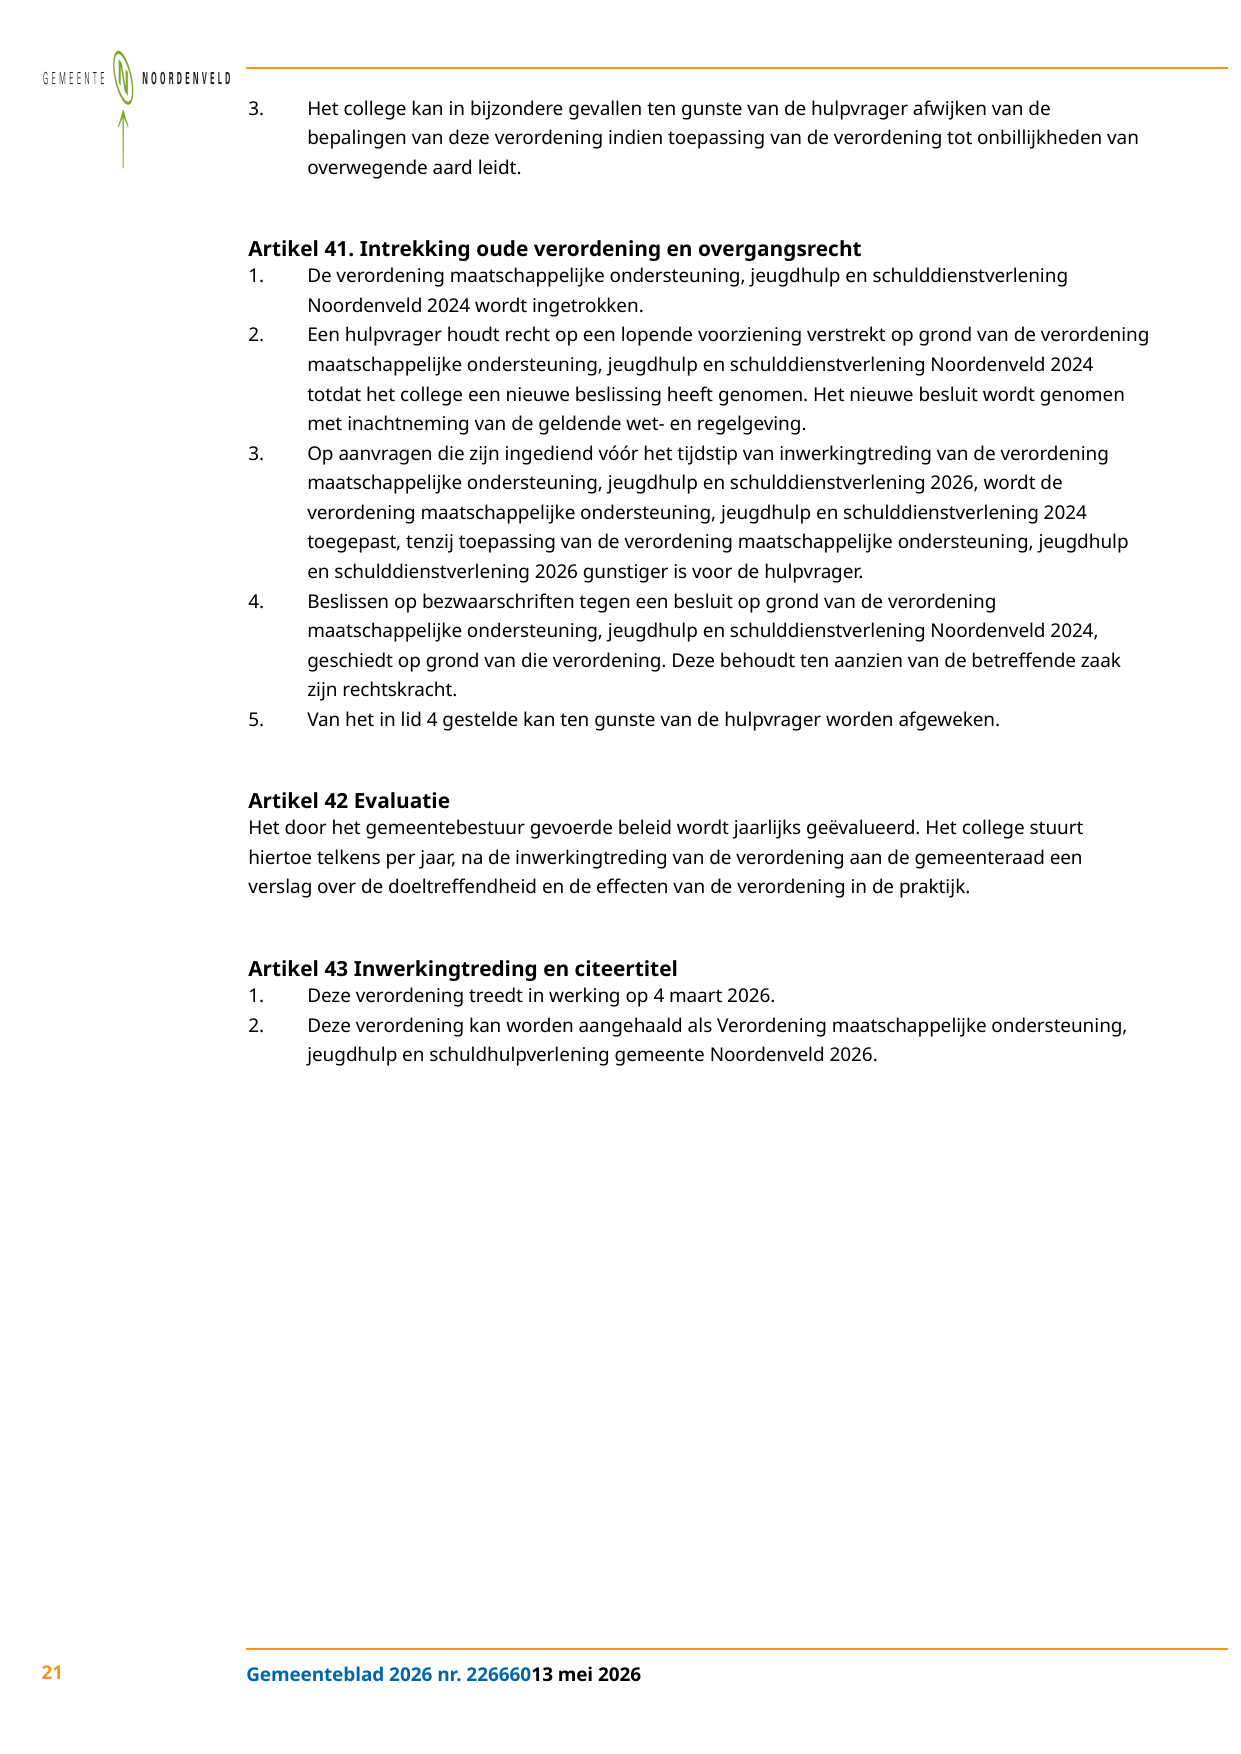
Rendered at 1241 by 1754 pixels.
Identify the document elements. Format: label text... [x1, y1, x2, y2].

list Deze verordening treedt in werking op 4 maart 2026. [248, 982, 1152, 1008]
list Een hulpvrager houdt recht op een lopende voorziening verstrekt op grond van de verordening maatschappelijke ondersteuning, jeugdhulp en schulddienstverlening Noordenveld 2024 totdat het college een nieuwe beslissing heeft genomen. Het nieuwe besluit wordt genomen met inachtneming van de geldende wet- en regelgeving. [248, 322, 1152, 436]
list Van het in lid 4 gestelde kan ten gunste van de hulpvrager worden afgeweken. [248, 706, 1152, 732]
list Op aanvragen die zijn ingediend vóór het tijdstip van inwerkingtreding van de verordening maatschappelijke ondersteuning, jeugdhulp en schulddienstverlening 2026, wordt de verordening maatschappelijke ondersteuning, jeugdhulp en schulddienstverlening 2024 toegepast, tenzij toepassing van de verordening maatschappelijke ondersteuning, jeugdhulp en schulddienstverlening 2026 gunstiger is voor de hulpvrager. [248, 440, 1152, 584]
text Artikel 41. Intrekking oude verordening en overgangsrecht [248, 234, 1152, 262]
text Het door het gemeentebestuur gevoerde beleid wordt jaarlijks geëvalueerd. Het college stuurt hiertoe telkens per jaar, na de inwerkingtreding van de verordening aan de gemeenteraad een verslag over de doeltreffendheid en de effecten van de verordening in de praktijk. [248, 814, 1152, 899]
list Het college kan in bijzondere gevallen ten gunste van de hulpvrager afwijken van de bepalingen van deze verordening indien toepassing van de verordening tot onbillijkheden van overwegende aard leidt. [248, 95, 1152, 180]
picture [41, 47, 231, 172]
text Artikel 43 Inwerkingtreding en citeertitel [248, 954, 1152, 982]
list Beslissen op bezwaarschriften tegen een besluit op grond van de verordening maatschappelijke ondersteuning, jeugdhulp en schulddienstverlening Noordenveld 2024, geschiedt op grond van die verordening. Deze behoudt ten aanzien van de betreffende zaak zijn rechtskracht. [248, 588, 1152, 702]
list De verordening maatschappelijke ondersteuning, jeugdhulp en schulddienstverlening Noordenveld 2024 wordt ingetrokken. [248, 262, 1152, 318]
text Artikel 42 Evaluatie [248, 786, 1152, 814]
list Deze verordening kan worden aangehaald als Verordening maatschappelijke ondersteuning, jeugdhulp en schuldhulpverlening gemeente Noordenveld 2026. [248, 1012, 1152, 1067]
